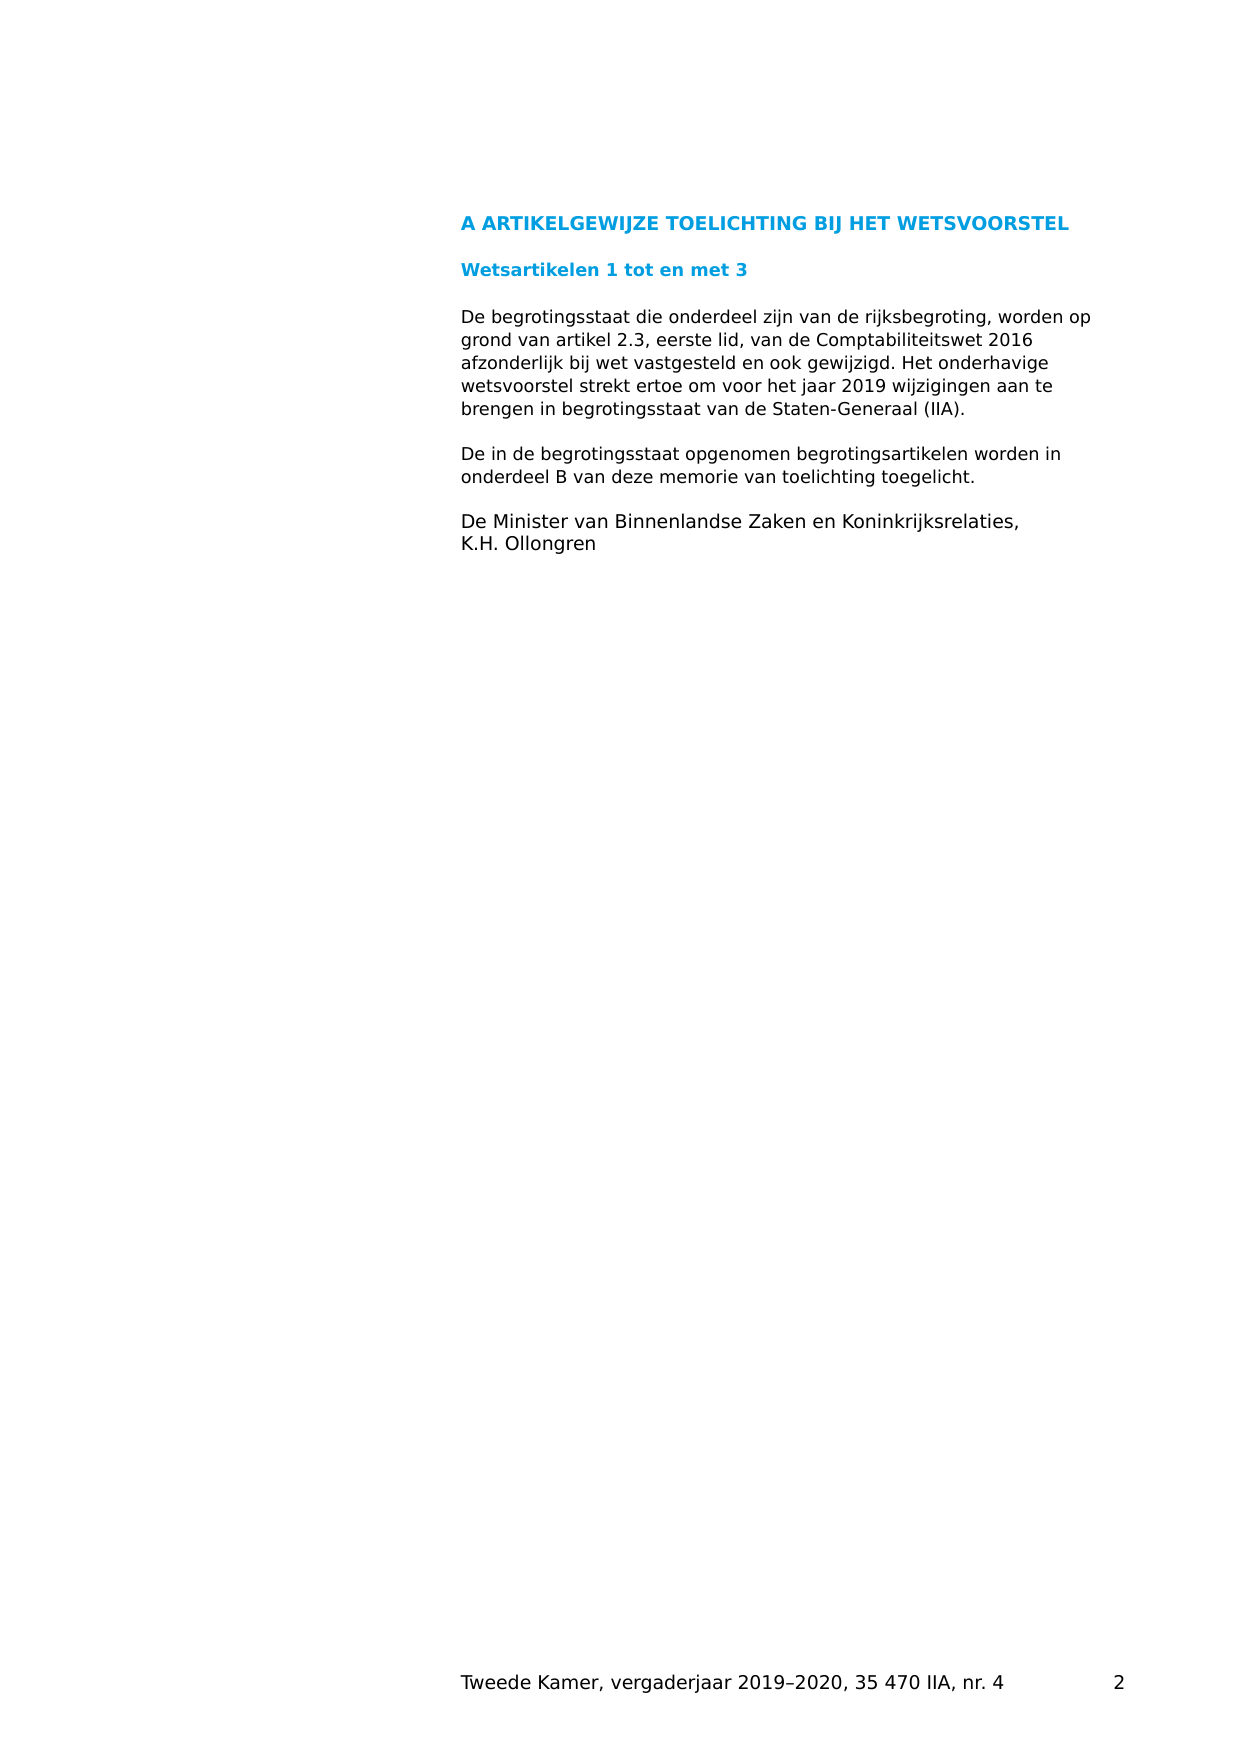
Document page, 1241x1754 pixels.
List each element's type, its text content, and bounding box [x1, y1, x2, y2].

text De in de begrotingsstaat opgenomen begrotingsartikelen worden in onderdeel B van deze memorie van toelichting toegelicht. [461, 442, 1125, 488]
title A Artikelgewijze toelichting bij het wetsvoorstel [461, 213, 1125, 235]
title Wetsartikelen 1 tot en met 3 [461, 258, 1125, 281]
text De Minister van Binnenlandse Zaken en Koninkrijksrelaties, [461, 511, 1125, 533]
text K.H. Ollongren [461, 533, 1125, 555]
text De begrotingsstaat die onderdeel zijn van de rijksbegroting, worden op grond van artikel 2.3, eerste lid, van de Comptabiliteitswet 2016 afzonderlijk bij wet vastgesteld en ook gewijzigd. Het onderhavige wetsvoorstel strekt ertoe om voor het jaar 2019 wijzigingen aan te brengen in begrotingsstaat van de Staten-Generaal (IIA). [461, 305, 1125, 419]
